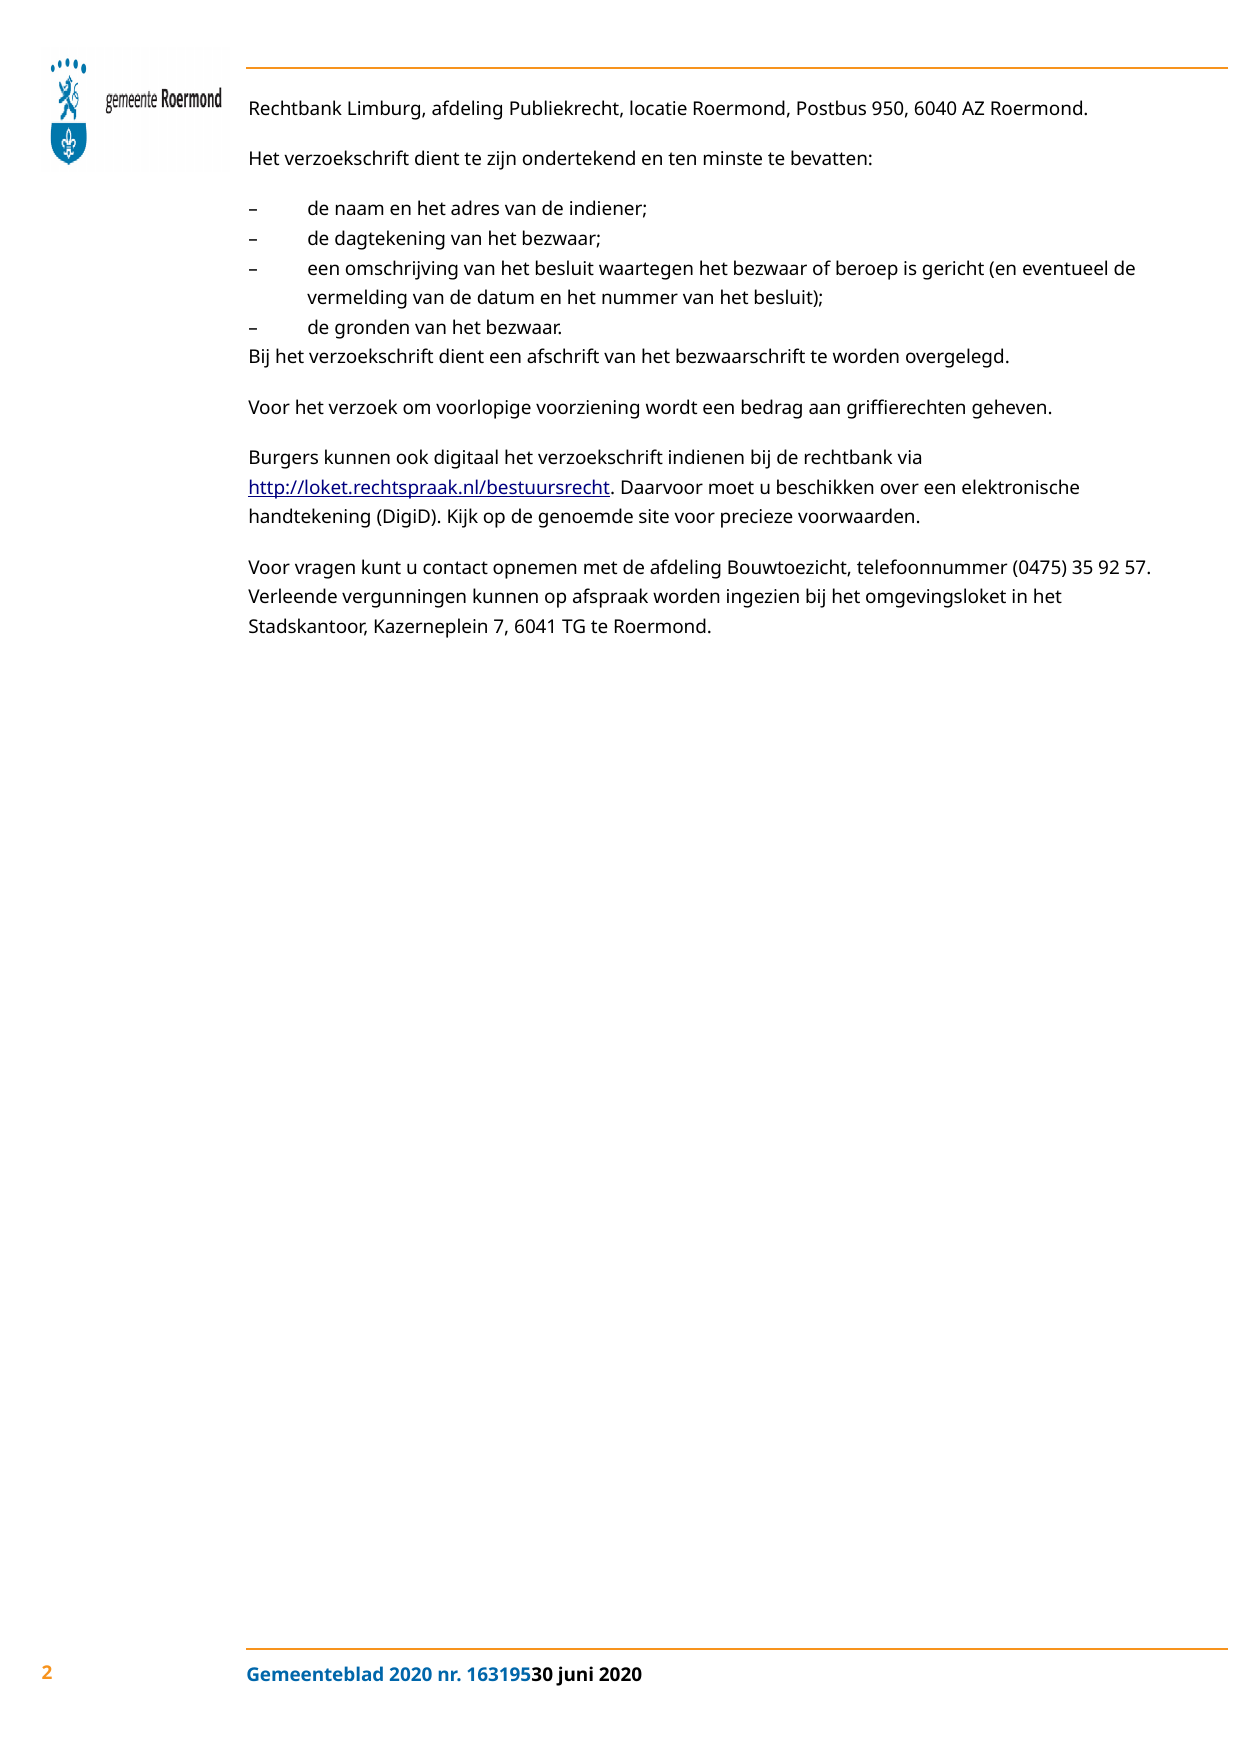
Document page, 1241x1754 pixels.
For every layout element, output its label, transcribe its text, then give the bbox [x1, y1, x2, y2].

text Voor het verzoek om voorlopige voorziening wordt een bedrag aan griffierechten geheven. [248, 394, 1152, 420]
list de dagtekening van het bezwaar; [248, 225, 1152, 251]
text Bij het verzoekschrift dient een afschrift van het bezwaarschrift te worden overgelegd. [248, 343, 1152, 369]
text Rechtbank Limburg, afdeling Publiekrecht, locatie Roermond, Postbus 950, 6040 AZ Roermond. [248, 95, 1152, 121]
list een omschrijving van het besluit waartegen het bezwaar of beroep is gericht (en eventueel de vermelding van de datum en het nummer van het besluit); [248, 255, 1152, 310]
list de gronden van het bezwaar. [248, 314, 1152, 340]
text Het verzoekschrift dient te zijn ondertekend en ten minste te bevatten: [248, 145, 1152, 171]
text Burgers kunnen ook digitaal het verzoekschrift indienen bij de rechtbank via http://loket.rechtspraak.nl/bestuursrecht. Daarvoor moet u beschikken over een elektronische handtekening (DigiD). Kijk op de genoemde site voor precieze voorwaarden. [248, 444, 1152, 529]
list de naam en het adres van de indiener; [248, 196, 1152, 221]
picture [41, 47, 231, 172]
text Voor vragen kunt u contact opnemen met de afdeling Bouwtoezicht, telefoonnummer (0475) 35 92 57. Verleende vergunningen kunnen op afspraak worden ingezien bij het omgevingsloket in het Stadskantoor, Kazerneplein 7, 6041 TG te Roermond. [248, 554, 1152, 639]
